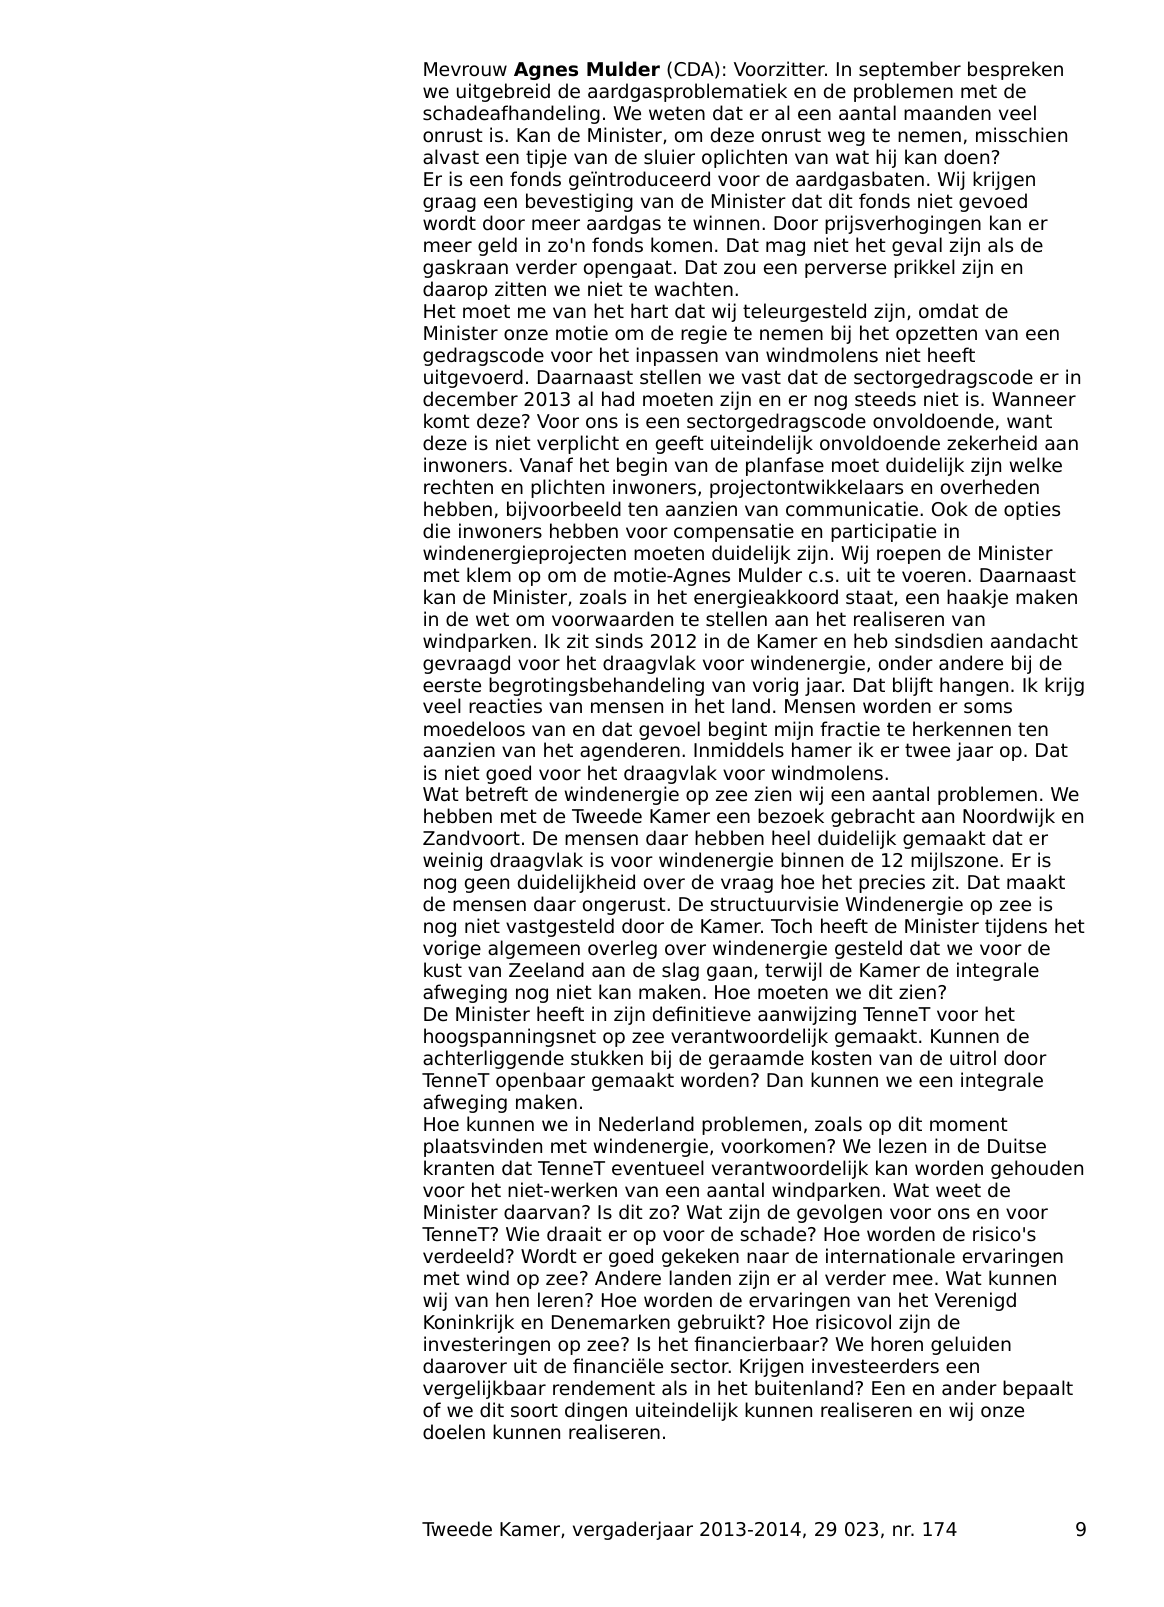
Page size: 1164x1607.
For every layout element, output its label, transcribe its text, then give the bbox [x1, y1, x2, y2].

text Het moet me van het hart dat wij teleurgesteld zijn, omdat de Minister onze motie om de regie te nemen bij het opzetten van een gedragscode voor het inpassen van windmolens niet heeft uitgevoerd. Daarnaast stellen we vast dat de sectorgedragscode er in december 2013 al had moeten zijn en er nog steeds niet is. Wanneer komt deze? Voor ons is een sectorgedragscode onvoldoende, want deze is niet verplicht en geeft uiteindelijk onvoldoende zekerheid aan inwoners. Vanaf het begin van de planfase moet duidelijk zijn welke rechten en plichten inwoners, projectontwikkelaars en overheden hebben, bijvoorbeeld ten aanzien van communicatie. Ook de opties die inwoners hebben voor compensatie en participatie in windenergieprojecten moeten duidelijk zijn. Wij roepen de Minister met klem op om de motie-Agnes Mulder c.s. uit te voeren. Daarnaast kan de Minister, zoals in het energieakkoord staat, een haakje maken in de wet om voorwaarden te stellen aan het realiseren van windparken. Ik zit sinds 2012 in de Kamer en heb sindsdien aandacht gevraagd voor het draagvlak voor windenergie, onder andere bij de eerste begrotingsbehandeling van vorig jaar. Dat blijft hangen. Ik krijg veel reacties van mensen in het land. Mensen worden er soms moedeloos van en dat gevoel begint mijn fractie te herkennen ten aanzien van het agenderen. Inmiddels hamer ik er twee jaar op. Dat is niet goed voor het draagvlak voor windmolens. [422, 301, 1087, 784]
text Hoe kunnen we in Nederland problemen, zoals op dit moment plaatsvinden met windenergie, voorkomen? We lezen in de Duitse kranten dat TenneT eventueel verantwoordelijk kan worden gehouden voor het niet-werken van een aantal windparken. Wat weet de Minister daarvan? Is dit zo? Wat zijn de gevolgen voor ons en voor TenneT? Wie draait er op voor de schade? Hoe worden de risico's verdeeld? Wordt er goed gekeken naar de internationale ervaringen met wind op zee? Andere landen zijn er al verder mee. Wat kunnen wij van hen leren? Hoe worden de ervaringen van het Verenigd Koninkrijk en Denemarken gebruikt? Hoe risicovol zijn de investeringen op zee? Is het financierbaar? We horen geluiden daarover uit de financiële sector. Krijgen investeerders een vergelijkbaar rendement als in het buitenland? Een en ander bepaalt of we dit soort dingen uiteindelijk kunnen realiseren en wij onze doelen kunnen realiseren. [422, 1114, 1087, 1444]
text Wat betreft de windenergie op zee zien wij een aantal problemen. We hebben met de Tweede Kamer een bezoek gebracht aan Noordwijk en Zandvoort. De mensen daar hebben heel duidelijk gemaakt dat er weinig draagvlak is voor windenergie binnen de 12 mijlszone. Er is nog geen duidelijkheid over de vraag hoe het precies zit. Dat maakt de mensen daar ongerust. De structuurvisie Windenergie op zee is nog niet vastgesteld door de Kamer. Toch heeft de Minister tijdens het vorige algemeen overleg over windenergie gesteld dat we voor de kust van Zeeland aan de slag gaan, terwijl de Kamer de integrale afweging nog niet kan maken. Hoe moeten we dit zien? [422, 784, 1087, 1004]
text Mevrouw Agnes Mulder (CDA): Voorzitter. In september bespreken we uitgebreid de aardgasproblematiek en de problemen met de schadeafhandeling. We weten dat er al een aantal maanden veel onrust is. Kan de Minister, om deze onrust weg te nemen, misschien alvast een tipje van de sluier oplichten van wat hij kan doen? [422, 59, 1087, 169]
text De Minister heeft in zijn definitieve aanwijzing TenneT voor het hoogspanningsnet op zee verantwoordelijk gemaakt. Kunnen de achterliggende stukken bij de geraamde kosten van de uitrol door TenneT openbaar gemaakt worden? Dan kunnen we een integrale afweging maken. [422, 1004, 1087, 1114]
text Er is een fonds geïntroduceerd voor de aardgasbaten. Wij krijgen graag een bevestiging van de Minister dat dit fonds niet gevoed wordt door meer aardgas te winnen. Door prijsverhogingen kan er meer geld in zo'n fonds komen. Dat mag niet het geval zijn als de gaskraan verder opengaat. Dat zou een perverse prikkel zijn en daarop zitten we niet te wachten. [422, 169, 1087, 301]
